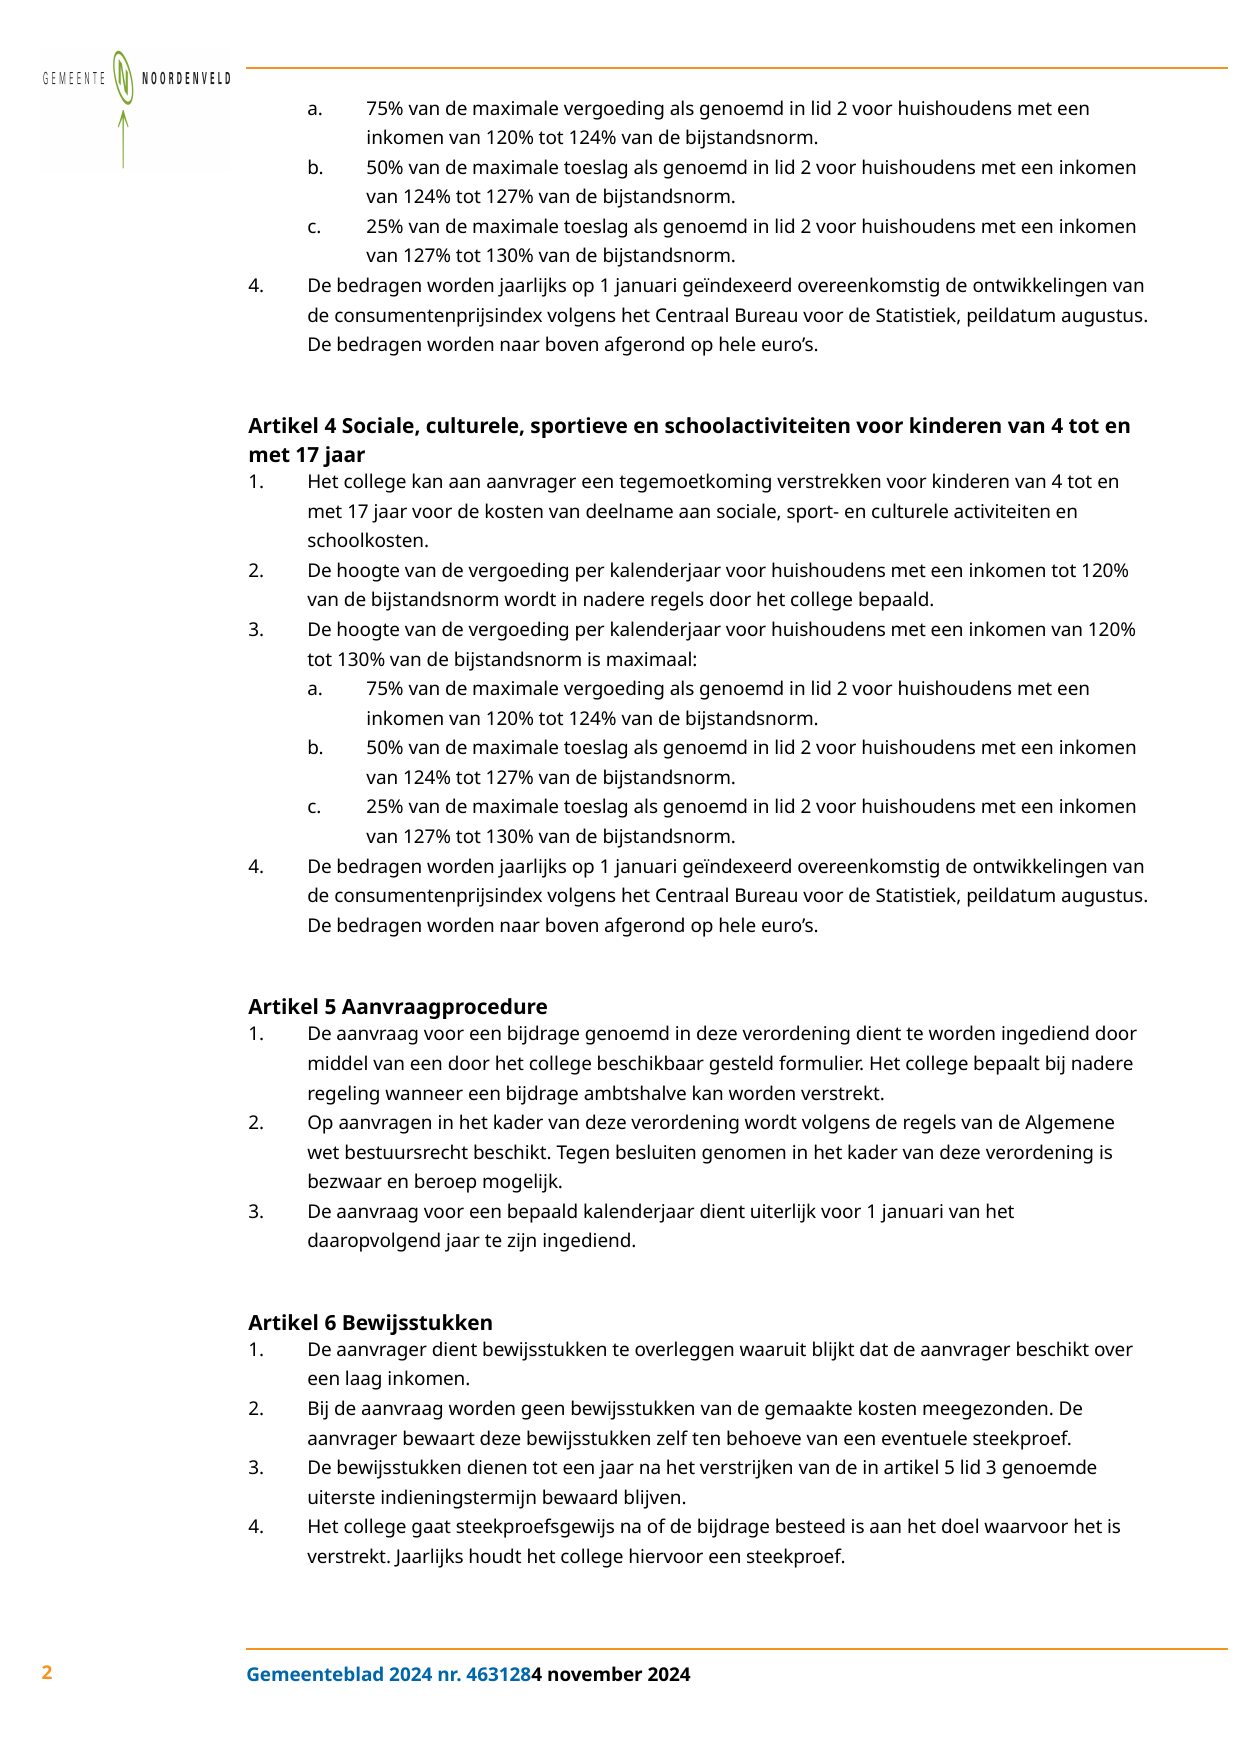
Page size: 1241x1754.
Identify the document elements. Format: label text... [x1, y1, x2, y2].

list De hoogte van de vergoeding per kalenderjaar voor huishoudens met een inkomen tot 120% van de bijstandsnorm wordt in nadere regels door het college bepaald. [248, 557, 1152, 612]
list 75% van de maximale vergoeding als genoemd in lid 2 voor huishoudens met een inkomen van 120% tot 124% van de bijstandsnorm. [307, 675, 1152, 731]
text Artikel 4 Sociale, culturele, sportieve en schoolactiviteiten voor kinderen van 4 tot en met 17 jaar [248, 411, 1152, 468]
list 25% van de maximale toeslag als genoemd in lid 2 voor huishoudens met een inkomen van 127% tot 130% van de bijstandsnorm. [307, 794, 1152, 849]
list De aanvrager dient bewijsstukken te overleggen waaruit blijkt dat de aanvrager beschikt over een laag inkomen. [248, 1336, 1152, 1391]
text Artikel 5 Aanvraagprocedure [248, 992, 1152, 1021]
list De bedragen worden jaarlijks op 1 januari geïndexeerd overeenkomstig de ontwikkelingen van de consumentenprijsindex volgens het Centraal Bureau voor de Statistiek, peildatum augustus. De bedragen worden naar boven afgerond op hele euro’s. [248, 272, 1152, 357]
text Artikel 6 Bewijsstukken [248, 1308, 1152, 1336]
list Het college gaat steekproefsgewijs na of de bijdrage besteed is aan het doel waarvoor het is verstrekt. Jaarlijks houdt het college hiervoor een steekproef. [248, 1513, 1152, 1569]
list De hoogte van de vergoeding per kalenderjaar voor huishoudens met een inkomen van 120% tot 130% van de bijstandsnorm is maximaal: [248, 616, 1152, 672]
list 50% van de maximale toeslag als genoemd in lid 2 voor huishoudens met een inkomen van 124% tot 127% van de bijstandsnorm. [307, 154, 1152, 209]
list Het college kan aan aanvrager een tegemoetkoming verstrekken voor kinderen van 4 tot en met 17 jaar voor de kosten van deelname aan sociale, sport- en culturele activiteiten en schoolkosten. [248, 468, 1152, 553]
list 50% van de maximale toeslag als genoemd in lid 2 voor huishoudens met een inkomen van 124% tot 127% van de bijstandsnorm. [307, 734, 1152, 790]
list De aanvraag voor een bepaald kalenderjaar dient uiterlijk voor 1 januari van het daaropvolgend jaar te zijn ingediend. [248, 1198, 1152, 1253]
list 25% van de maximale toeslag als genoemd in lid 2 voor huishoudens met een inkomen van 127% tot 130% van de bijstandsnorm. [307, 213, 1152, 268]
list Op aanvragen in het kader van deze verordening wordt volgens de regels van de Algemene wet bestuursrecht beschikt. Tegen besluiten genomen in het kader van deze verordening is bezwaar en beroep mogelijk. [248, 1109, 1152, 1194]
list De bedragen worden jaarlijks op 1 januari geïndexeerd overeenkomstig de ontwikkelingen van de consumentenprijsindex volgens het Centraal Bureau voor de Statistiek, peildatum augustus. De bedragen worden naar boven afgerond op hele euro’s. [248, 853, 1152, 938]
list Bij de aanvraag worden geen bewijsstukken van de gemaakte kosten meegezonden. De aanvrager bewaart deze bewijsstukken zelf ten behoeve van een eventuele steekproef. [248, 1395, 1152, 1451]
picture [41, 47, 231, 172]
list 75% van de maximale vergoeding als genoemd in lid 2 voor huishoudens met een inkomen van 120% tot 124% van de bijstandsnorm. [307, 95, 1152, 150]
list De bewijsstukken dienen tot een jaar na het verstrijken van de in artikel 5 lid 3 genoemde uiterste indieningstermijn bewaard blijven. [248, 1454, 1152, 1510]
list De aanvraag voor een bijdrage genoemd in deze verordening dient te worden ingediend door middel van een door het college beschikbaar gesteld formulier. Het college bepaalt bij nadere regeling wanneer een bijdrage ambtshalve kan worden verstrekt. [248, 1021, 1152, 1105]
